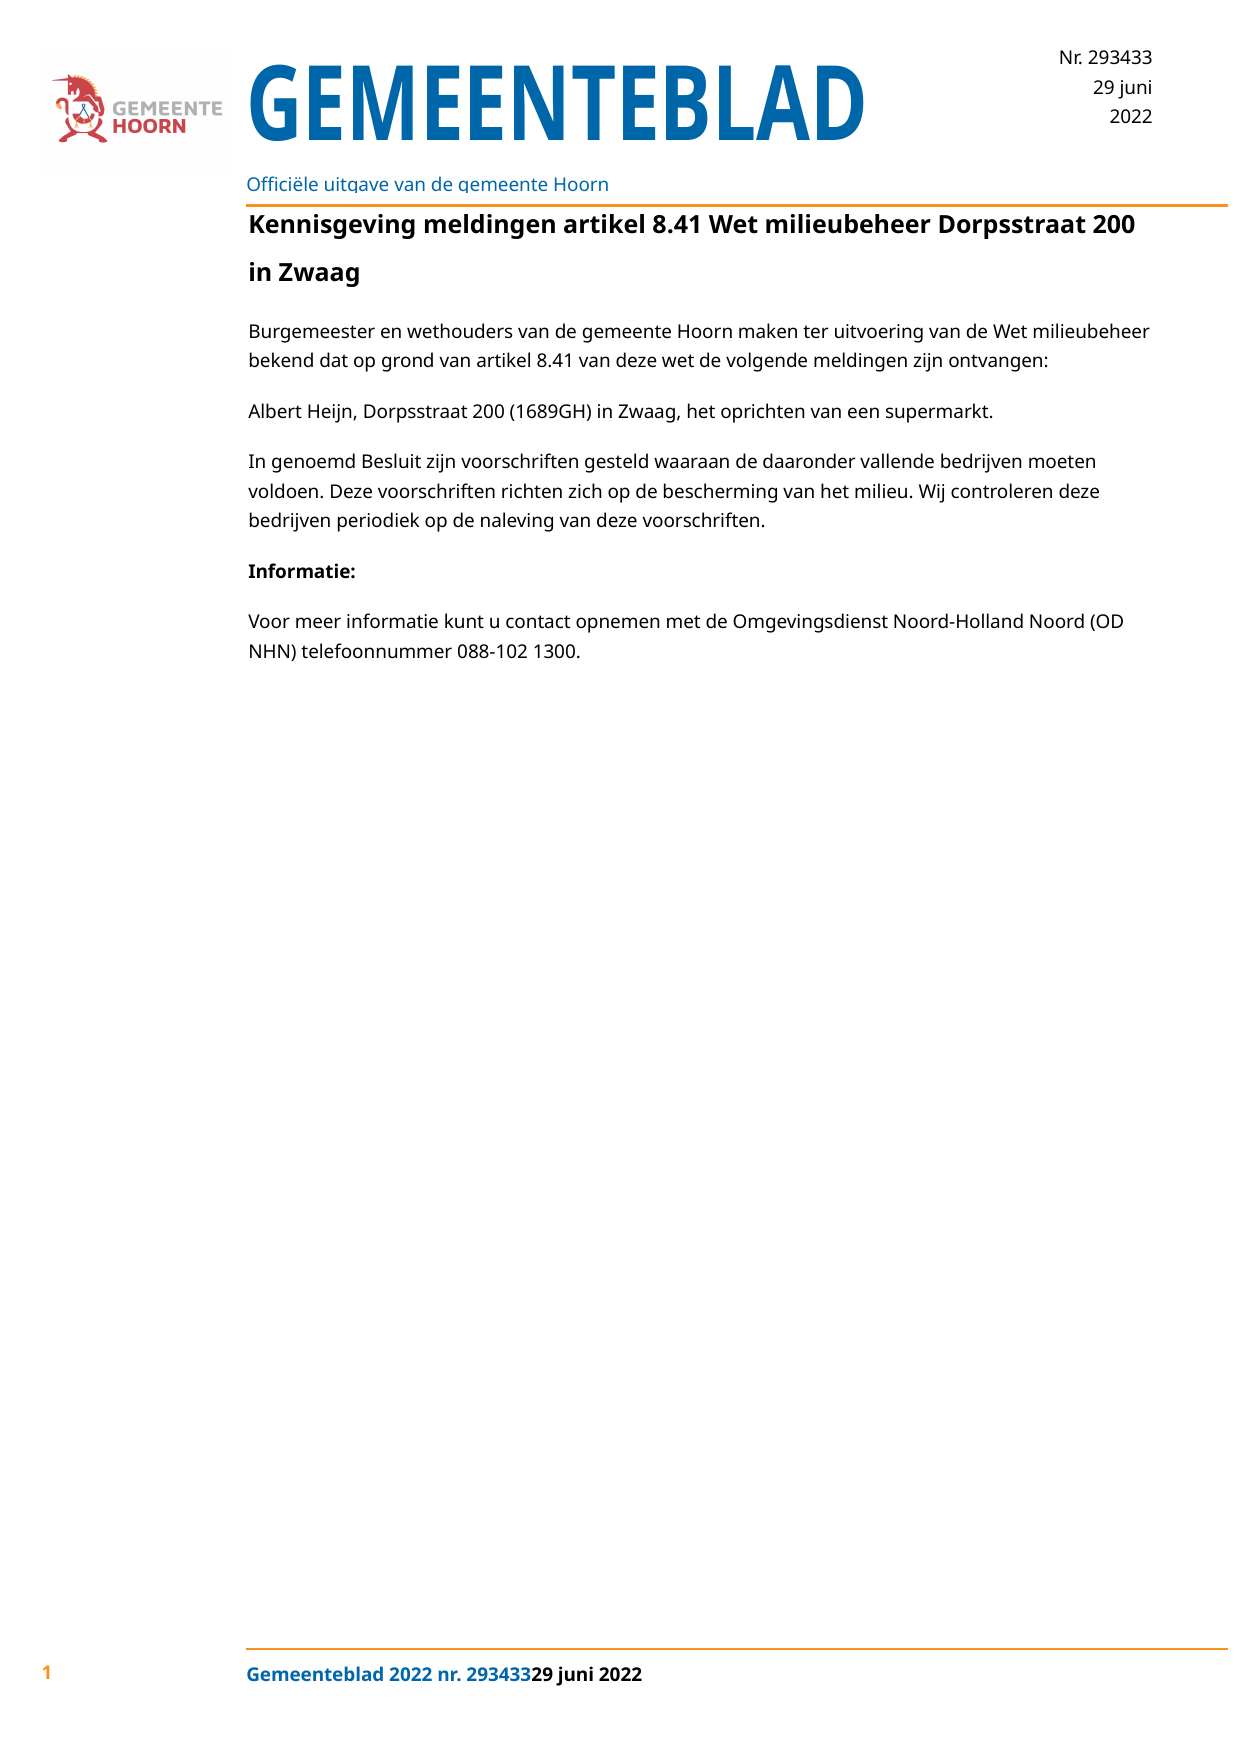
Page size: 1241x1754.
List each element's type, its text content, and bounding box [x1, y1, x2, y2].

text Kennisgeving meldingen artikel 8.41 Wet milieubeheer Dorpsstraat 200 in Zwaag [248, 207, 1152, 288]
text Voor meer informatie kunt u contact opnemen met de Omgevingsdienst Noord-Holland Noord (OD NHN) telefoonnummer 088-102 1300. [248, 608, 1152, 664]
text In genoemd Besluit zijn voorschriften gesteld waaraan de daaronder vallende bedrijven moeten voldoen. Deze voorschriften richten zich op de bescherming van het milieu. Wij controleren deze bedrijven periodiek op de naleving van deze voorschriften. [248, 448, 1152, 533]
text Burgemeester en wethouders van de gemeente Hoorn maken ter uitvoering van de Wet milieubeheer bekend dat op grond van artikel 8.41 van deze wet de volgende meldingen zijn ontvangen: [248, 318, 1152, 373]
text Informatie: [248, 558, 1152, 584]
text Albert Heijn, Dorpsstraat 200 (1689GH) in Zwaag, het oprichten van een supermarkt. [248, 398, 1152, 424]
picture [41, 47, 231, 172]
